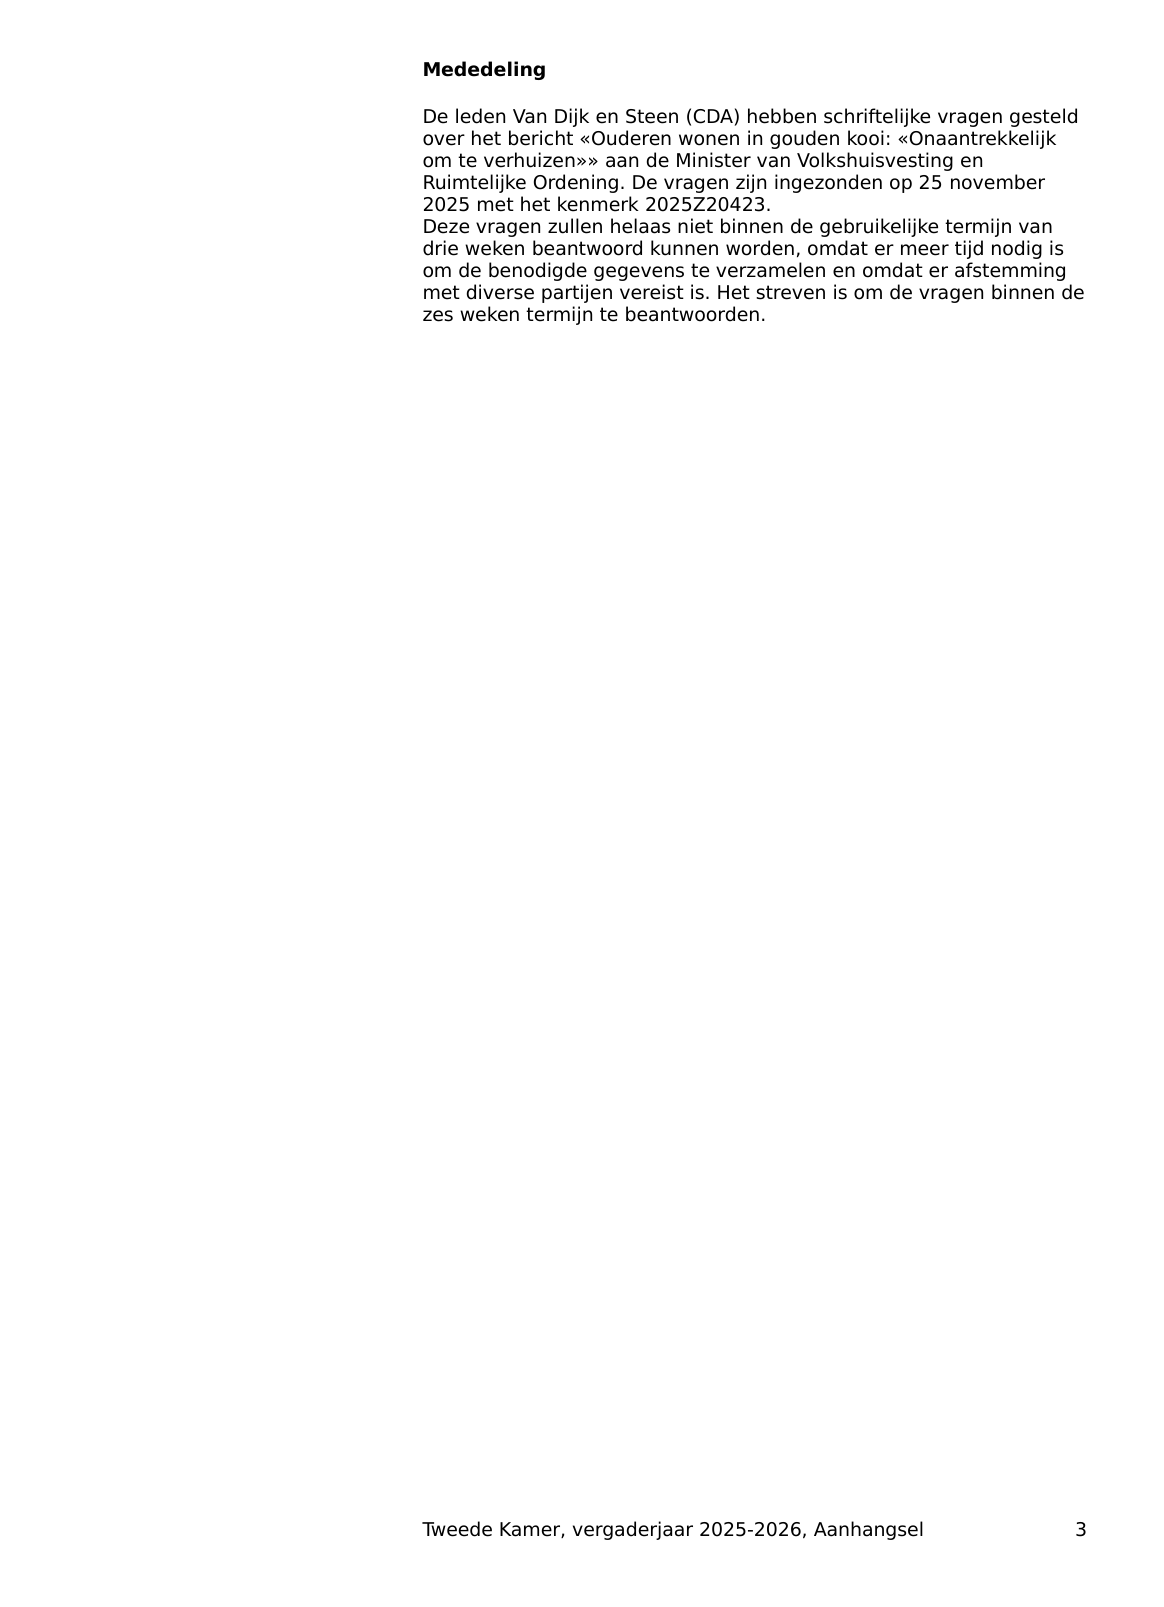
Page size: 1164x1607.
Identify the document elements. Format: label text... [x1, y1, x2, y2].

subtitle Mededeling [422, 59, 1087, 81]
text Deze vragen zullen helaas niet binnen de gebruikelijke termijn van drie weken beantwoord kunnen worden, omdat er meer tijd nodig is om de benodigde gegevens te verzamelen en omdat er afstemming met diverse partijen vereist is. Het streven is om de vragen binnen de zes weken termijn te beantwoorden. [422, 216, 1087, 326]
text De leden Van Dijk en Steen (CDA) hebben schriftelijke vragen gesteld over het bericht «Ouderen wonen in gouden kooi: «Onaantrekkelijk om te verhuizen»» aan de Minister van Volkshuisvesting en Ruimtelijke Ordening. De vragen zijn ingezonden op 25 november 2025 met het kenmerk 2025Z20423. [422, 106, 1087, 216]
